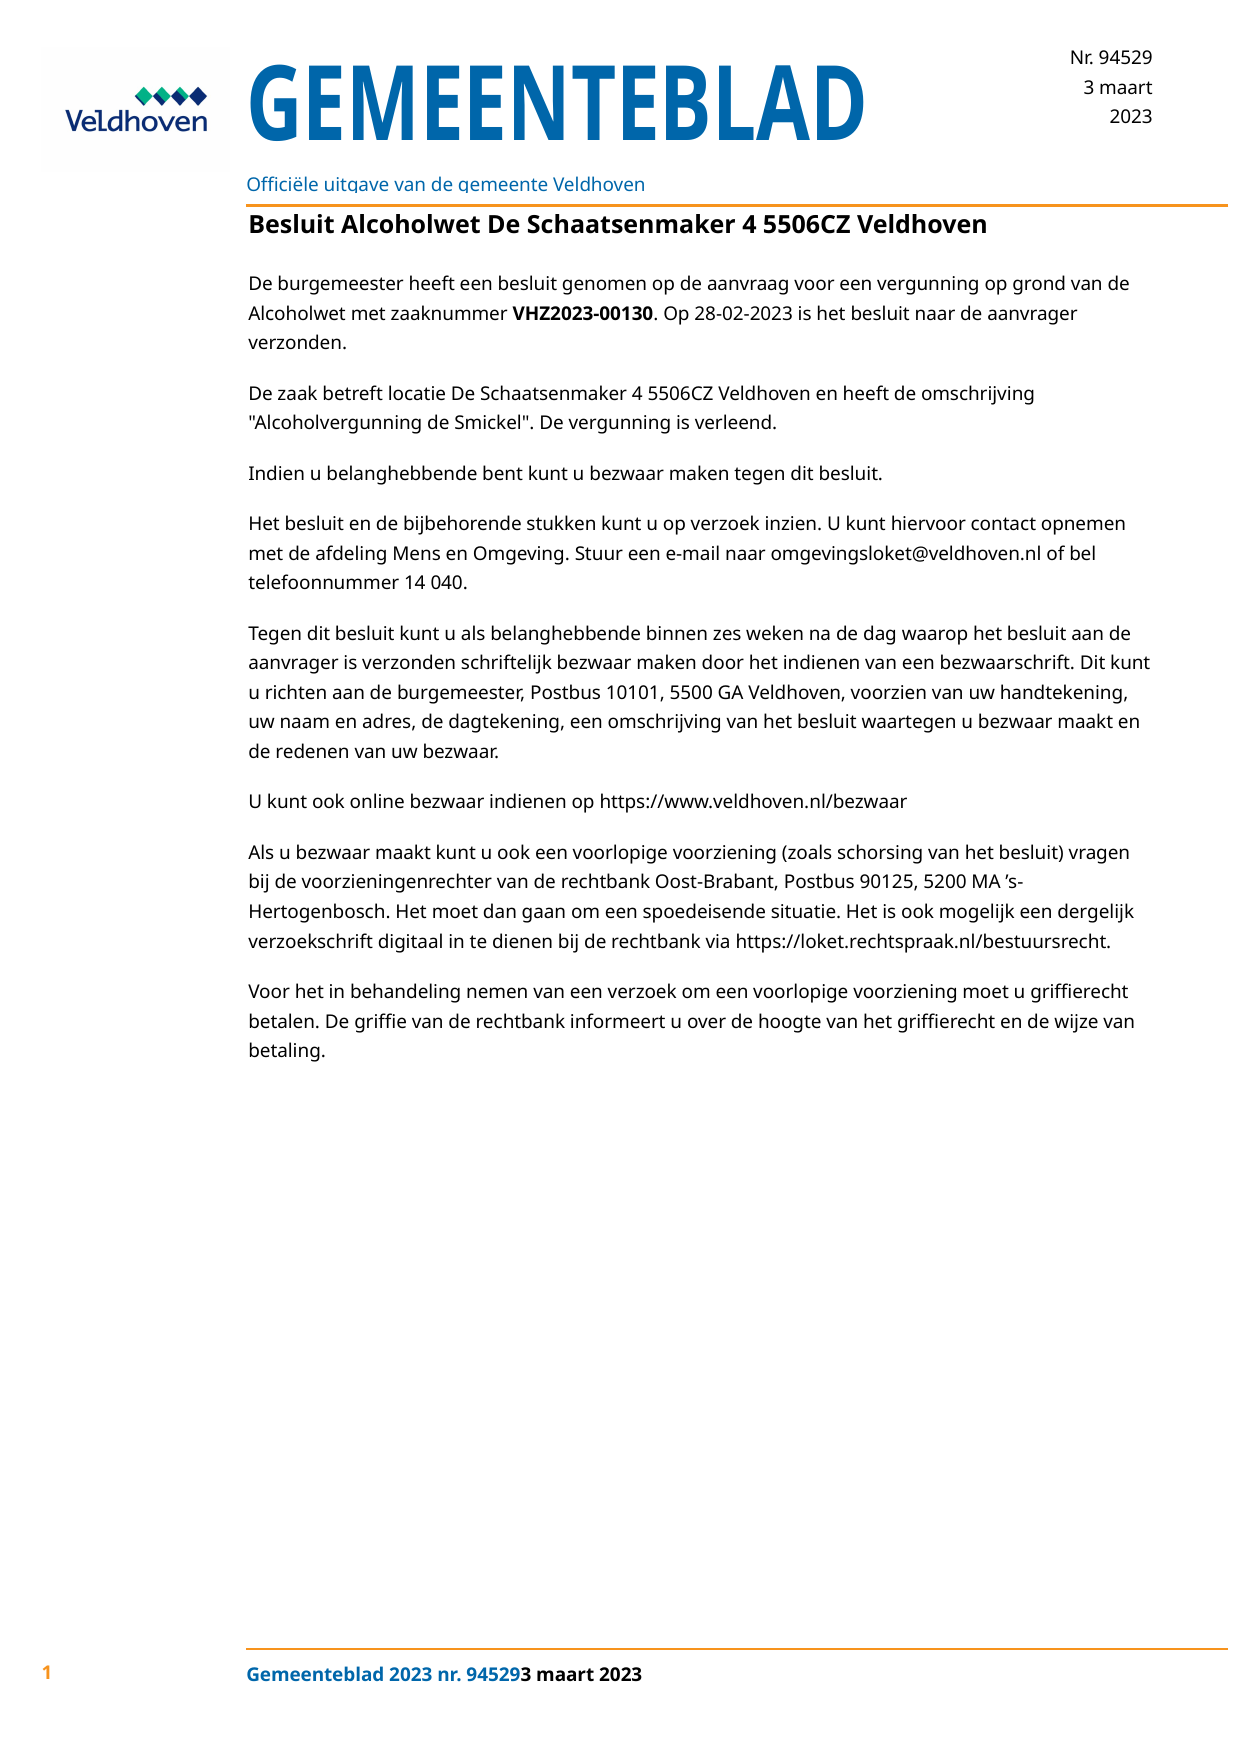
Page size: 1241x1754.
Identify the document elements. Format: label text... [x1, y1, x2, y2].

text Als u bezwaar maakt kunt u ook een voorlopige voorziening (zoals schorsing van het besluit) vragen bij de voorzieningenrechter van de rechtbank Oost-Brabant, Postbus 90125, 5200 MA ’s-Hertogenbosch. Het moet dan gaan om een spoedeisende situatie. Het is ook mogelijk een dergelijk verzoekschrift digitaal in te dienen bij de rechtbank via https://loket.rechtspraak.nl/bestuursrecht. [248, 839, 1152, 953]
text Besluit Alcoholwet De Schaatsenmaker 4 5506CZ Veldhoven [248, 207, 1152, 241]
text Tegen dit besluit kunt u als belanghebbende binnen zes weken na de dag waarop het besluit aan de aanvrager is verzonden schriftelijk bezwaar maken door het indienen van een bezwaarschrift. Dit kunt u richten aan de burgemeester, Postbus 10101, 5500 GA Veldhoven, voorzien van uw handtekening, uw naam en adres, de dagtekening, een omschrijving van het besluit waartegen u bezwaar maakt en de redenen van uw bezwaar. [248, 620, 1152, 764]
text Het besluit en de bijbehorende stukken kunt u op verzoek inzien. U kunt hiervoor contact opnemen met de afdeling Mens en Omgeving. Stuur een e-mail naar omgevingsloket@veldhoven.nl of bel telefoonnummer 14 040. [248, 510, 1152, 595]
text Voor het in behandeling nemen van een verzoek om een voorlopige voorziening moet u griffierecht betalen. De griffie van de rechtbank informeert u over de hoogte van het griffierecht en de wijze van betaling. [248, 978, 1152, 1063]
text De burgemeester heeft een besluit genomen op de aanvraag voor een vergunning op grond van de Alcoholwet met zaaknummer VHZ2023-00130. Op 28-02-2023 is het besluit naar de aanvrager verzonden. [248, 270, 1152, 355]
text U kunt ook online bezwaar indienen op https://www.veldhoven.nl/bezwaar [248, 789, 1152, 814]
text De zaak betreft locatie De Schaatsenmaker 4 5506CZ Veldhoven en heeft de omschrijving "Alcoholvergunning de Smickel". De vergunning is verleend. [248, 380, 1152, 435]
picture [41, 47, 231, 172]
text Indien u belanghebbende bent kunt u bezwaar maken tegen dit besluit. [248, 460, 1152, 486]
